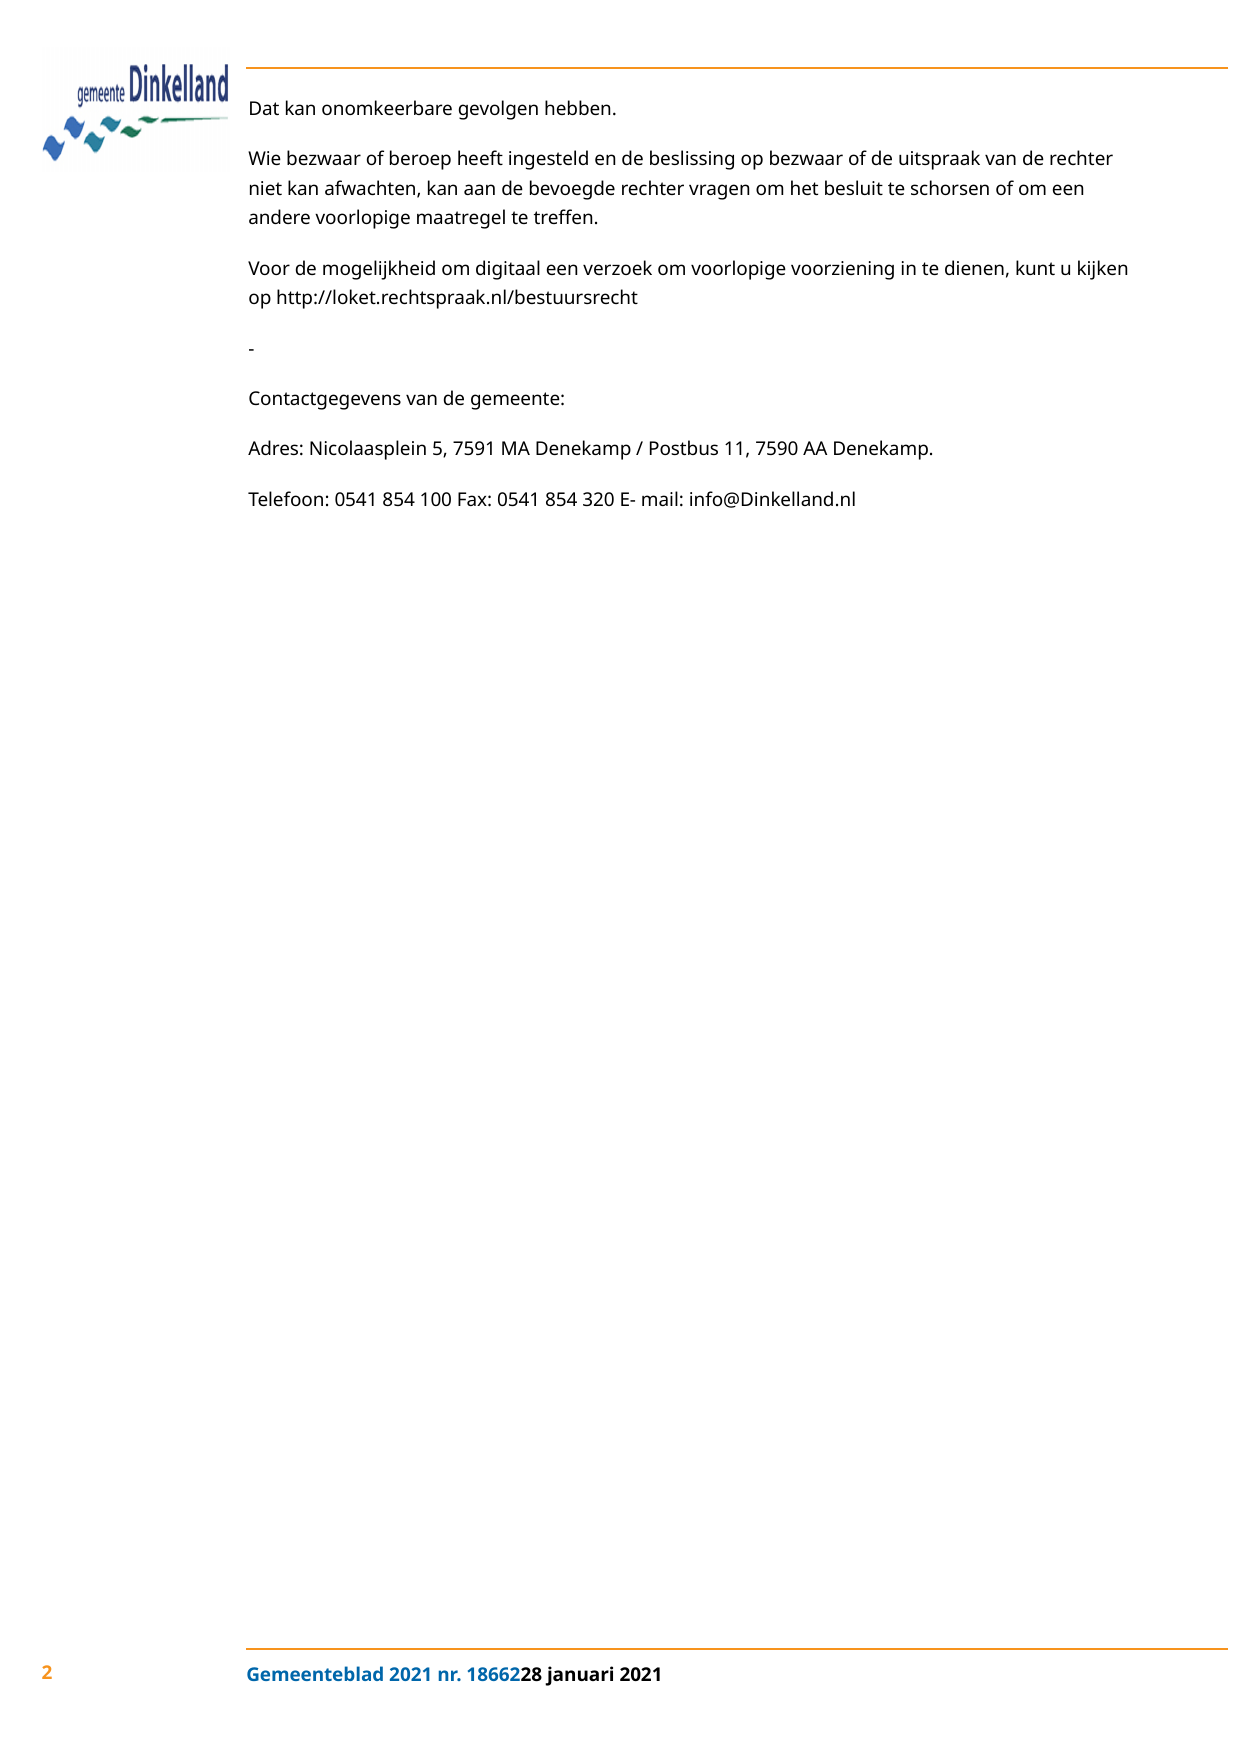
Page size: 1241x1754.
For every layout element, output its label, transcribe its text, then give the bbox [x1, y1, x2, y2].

text Adres: Nicolaasplein 5, 7591 MA Denekamp / Postbus 11, 7590 AA Denekamp. [248, 436, 1152, 461]
text Dat kan onomkeerbare gevolgen hebben. [248, 95, 1152, 121]
text Voor de mogelijkheid om digitaal een verzoek om voorlopige voorziening in te dienen, kunt u kijken op http://loket.rechtspraak.nl/bestuursrecht [248, 255, 1152, 310]
text Telefoon: 0541 854 100 Fax: 0541 854 320 E- mail: info@Dinkelland.nl [248, 486, 1152, 512]
text Wie bezwaar of beroep heeft ingesteld en de beslissing op bezwaar of de uitspraak van de rechter niet kan afwachten, kan aan de bevoegde rechter vragen om het besluit te schorsen of om een andere voorlopige maatregel te treffen. [248, 145, 1152, 230]
text Contactgegevens van de gemeente: [248, 385, 1152, 411]
text - [248, 335, 1152, 361]
picture [41, 47, 231, 172]
